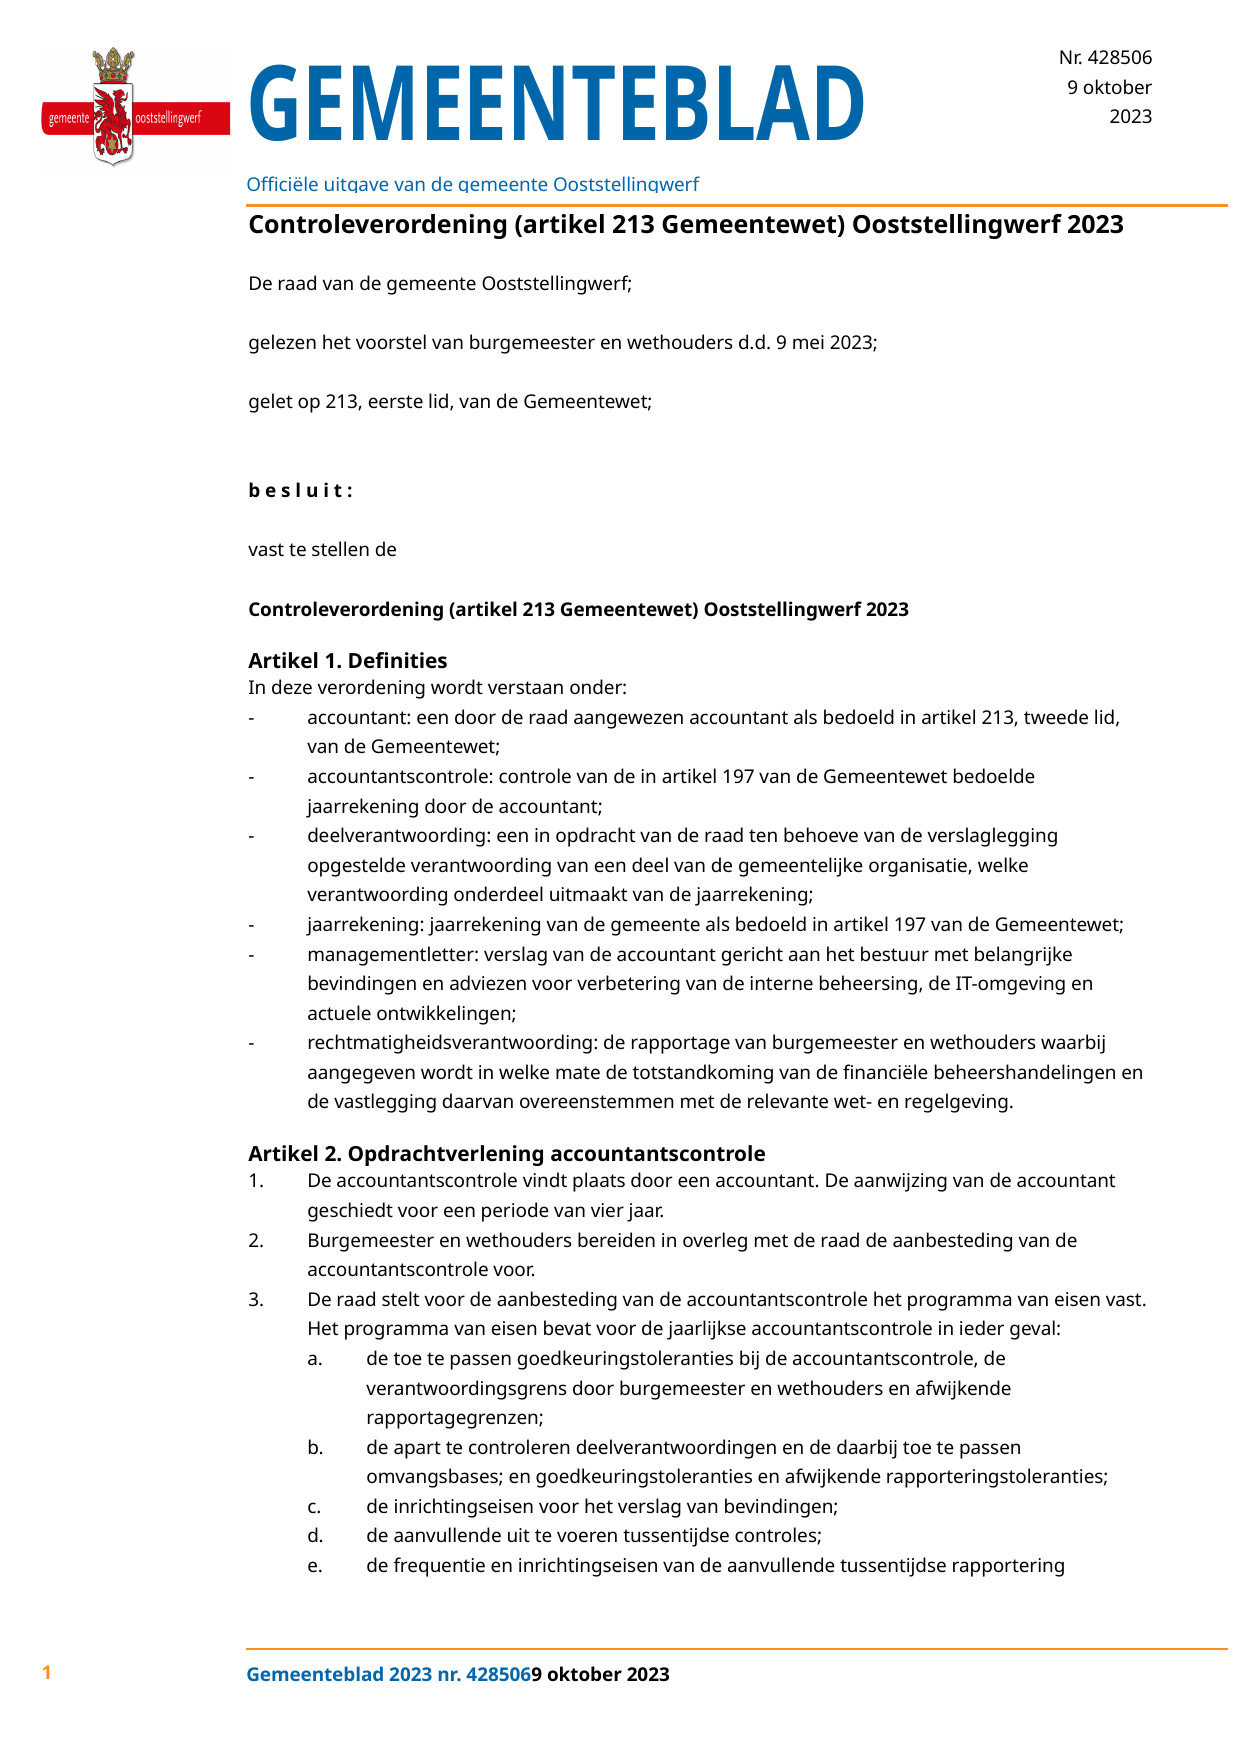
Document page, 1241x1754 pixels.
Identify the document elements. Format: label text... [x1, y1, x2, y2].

text gelet op 213, eerste lid, van de Gemeentewet; [248, 389, 1152, 414]
text b e s l u i t : [248, 477, 1152, 503]
text In deze verordening wordt verstaan onder: [248, 674, 1152, 700]
list accountantscontrole: controle van de in artikel 197 van de Gemeentewet bedoelde jaarrekening door de accountant; [248, 763, 1152, 819]
text gelezen het voorstel van burgemeester en wethouders d.d. 9 mei 2023; [248, 329, 1152, 355]
list managementletter: verslag van de accountant gericht aan het bestuur met belangrijke bevindingen en adviezen voor verbetering van de interne beheersing, de IT-omgeving en actuele ontwikkelingen; [248, 941, 1152, 1026]
list deelverantwoording: een in opdracht van de raad ten behoeve van de verslaglegging opgestelde verantwoording van een deel van de gemeentelijke organisatie, welke verantwoording onderdeel uitmaakt van de jaarrekening; [248, 822, 1152, 907]
list de aanvullende uit te voeren tussentijdse controles; [307, 1523, 1152, 1548]
picture [41, 47, 231, 172]
text De raad van de gemeente Ooststellingwerf; [248, 270, 1152, 296]
list de toe te passen goedkeuringstoleranties bij de accountantscontrole, de verantwoordingsgrens door burgemeester en wethouders en afwijkende rapportagegrenzen; [307, 1345, 1152, 1430]
text Artikel 2. Opdrachtverlening accountantscontrole [248, 1139, 1152, 1168]
list rechtmatigheidsverantwoording: de rapportage van burgemeester en wethouders waarbij aangegeven wordt in welke mate de totstandkoming van de financiële beheershandelingen en de vastlegging daarvan overeenstemmen met de relevante wet- en regelgeving. [248, 1029, 1152, 1114]
list accountant: een door de raad aangewezen accountant als bedoeld in artikel 213, tweede lid, van de Gemeentewet; [248, 704, 1152, 759]
list De raad stelt voor de aanbesteding van de accountantscontrole het programma van eisen vast. Het programma van eisen bevat voor de jaarlijkse accountantscontrole in ieder geval: [248, 1286, 1152, 1341]
list de frequentie en inrichtingseisen van de aanvullende tussentijdse rapportering [307, 1552, 1152, 1578]
text vast te stellen de [248, 537, 1152, 562]
text Artikel 1. Definities [248, 646, 1152, 674]
list de apart te controleren deelverantwoordingen en de daarbij toe te passen omvangsbases; en goedkeuringstoleranties en afwijkende rapporteringstoleranties; [307, 1434, 1152, 1489]
text Controleverordening (artikel 213 Gemeentewet) Ooststellingwerf 2023 [248, 207, 1152, 241]
list de inrichtingseisen voor het verslag van bevindingen; [307, 1493, 1152, 1519]
list jaarrekening: jaarrekening van de gemeente als bedoeld in artikel 197 van de Gemeentewet; [248, 911, 1152, 937]
list Burgemeester en wethouders bereiden in overleg met de raad de aanbesteding van de accountantscontrole voor. [248, 1227, 1152, 1282]
text Controleverordening (artikel 213 Gemeentewet) Ooststellingwerf 2023 [248, 596, 1152, 621]
list De accountantscontrole vindt plaats door een accountant. De aanwijzing van de accountant geschiedt voor een periode van vier jaar. [248, 1168, 1152, 1223]
